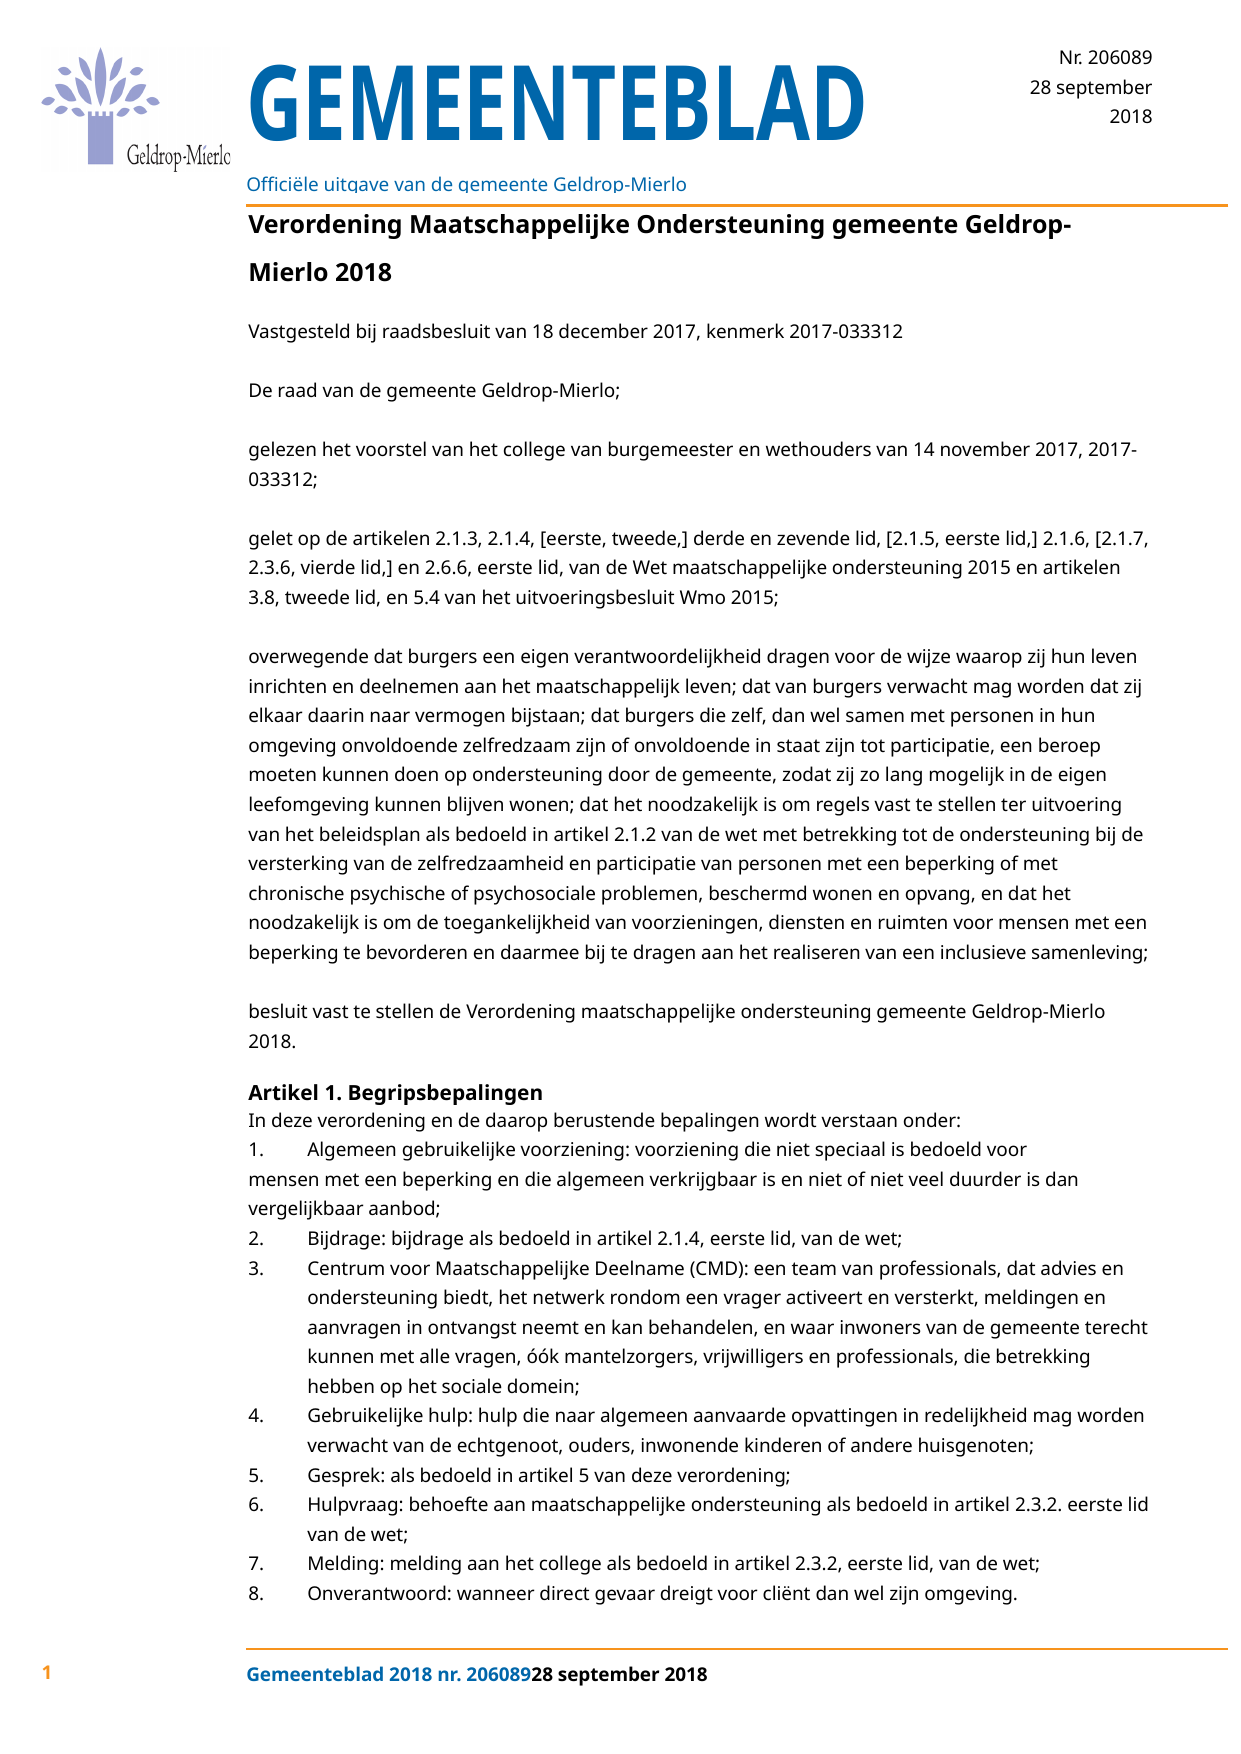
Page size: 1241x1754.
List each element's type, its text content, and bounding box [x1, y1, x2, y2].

list Bijdrage: bijdrage als bedoeld in artikel 2.1.4, eerste lid, van de wet; [248, 1225, 1152, 1251]
text Vastgesteld bij raadsbesluit van 18 december 2017, kenmerk 2017-033312 [248, 318, 1152, 344]
list Gebruikelijke hulp: hulp die naar algemeen aanvaarde opvattingen in redelijkheid mag worden verwacht van de echtgenoot, ouders, inwonende kinderen of andere huisgenoten; [248, 1403, 1152, 1458]
picture [41, 47, 231, 172]
text overwegende dat burgers een eigen verantwoordelijkheid dragen voor de wijze waarop zij hun leven inrichten en deelnemen aan het maatschappelijk leven; dat van burgers verwacht mag worden dat zij elkaar daarin naar vermogen bijstaan; dat burgers die zelf, dan wel samen met personen in hun omgeving onvoldoende zelfredzaam zijn of onvoldoende in staat zijn tot participatie, een beroep moeten kunnen doen op ondersteuning door de gemeente, zodat zij zo lang mogelijk in de eigen leefomgeving kunnen blijven wonen; dat het noodzakelijk is om regels vast te stellen ter uitvoering van het beleidsplan als bedoeld in artikel 2.1.2 van de wet met betrekking tot de ondersteuning bij de versterking van de zelfredzaamheid en participatie van personen met een beperking of met chronische psychische of psychosociale problemen, beschermd wonen en opvang, en dat het noodzakelijk is om de toegankelijkheid van voorzieningen, diensten en ruimten voor mensen met een beperking te bevorderen en daarmee bij te dragen aan het realiseren van een inclusieve samenleving; [248, 643, 1152, 965]
list Gesprek: als bedoeld in artikel 5 van deze verordening; [248, 1462, 1152, 1487]
list Algemeen gebruikelijke voorziening: voorziening die niet speciaal is bedoeld voor [248, 1136, 1152, 1162]
text mensen met een beperking en die algemeen verkrijgbaar is en niet of niet veel duurder is dan vergelijkbaar aanbod; [248, 1166, 1152, 1221]
list Centrum voor Maatschappelijke Deelname (CMD): een team van professionals, dat advies en ondersteuning biedt, het netwerk rondom een vrager activeert en versterkt, meldingen en aanvragen in ontvangst neemt en kan behandelen, en waar inwoners van de gemeente terecht kunnen met alle vragen, óók mantelzorgers, vrijwilligers en professionals, die betrekking hebben op het sociale domein; [248, 1255, 1152, 1399]
text De raad van de gemeente Geldrop-Mierlo; [248, 377, 1152, 403]
list Hulpvraag: behoefte aan maatschappelijke ondersteuning als bedoeld in artikel 2.3.2. eerste lid van de wet; [248, 1491, 1152, 1547]
text In deze verordening en de daarop berustende bepalingen wordt verstaan onder: [248, 1107, 1152, 1132]
text besluit vast te stellen de Verordening maatschappelijke ondersteuning gemeente Geldrop-Mierlo 2018. [248, 998, 1152, 1054]
text Verordening Maatschappelijke Ondersteuning gemeente Geldrop-Mierlo 2018 [248, 207, 1152, 288]
list Melding: melding aan het college als bedoeld in artikel 2.3.2, eerste lid, van de wet; [248, 1551, 1152, 1576]
text gelezen het voorstel van het college van burgemeester en wethouders van 14 november 2017, 2017-033312; [248, 436, 1152, 492]
text gelet op de artikelen 2.1.3, 2.1.4, [eerste, tweede,] derde en zevende lid, [2.1.5, eerste lid,] 2.1.6, [2.1.7, 2.3.6, vierde lid,] en 2.6.6, eerste lid, van de Wet maatschappelijke ondersteuning 2015 en artikelen 3.8, tweede lid, en 5.4 van het uitvoeringsbesluit Wmo 2015; [248, 525, 1152, 610]
text Artikel 1. Begripsbepalingen [248, 1078, 1152, 1107]
list Onverantwoord: wanneer direct gevaar dreigt voor cliënt dan wel zijn omgeving. [248, 1580, 1152, 1606]
